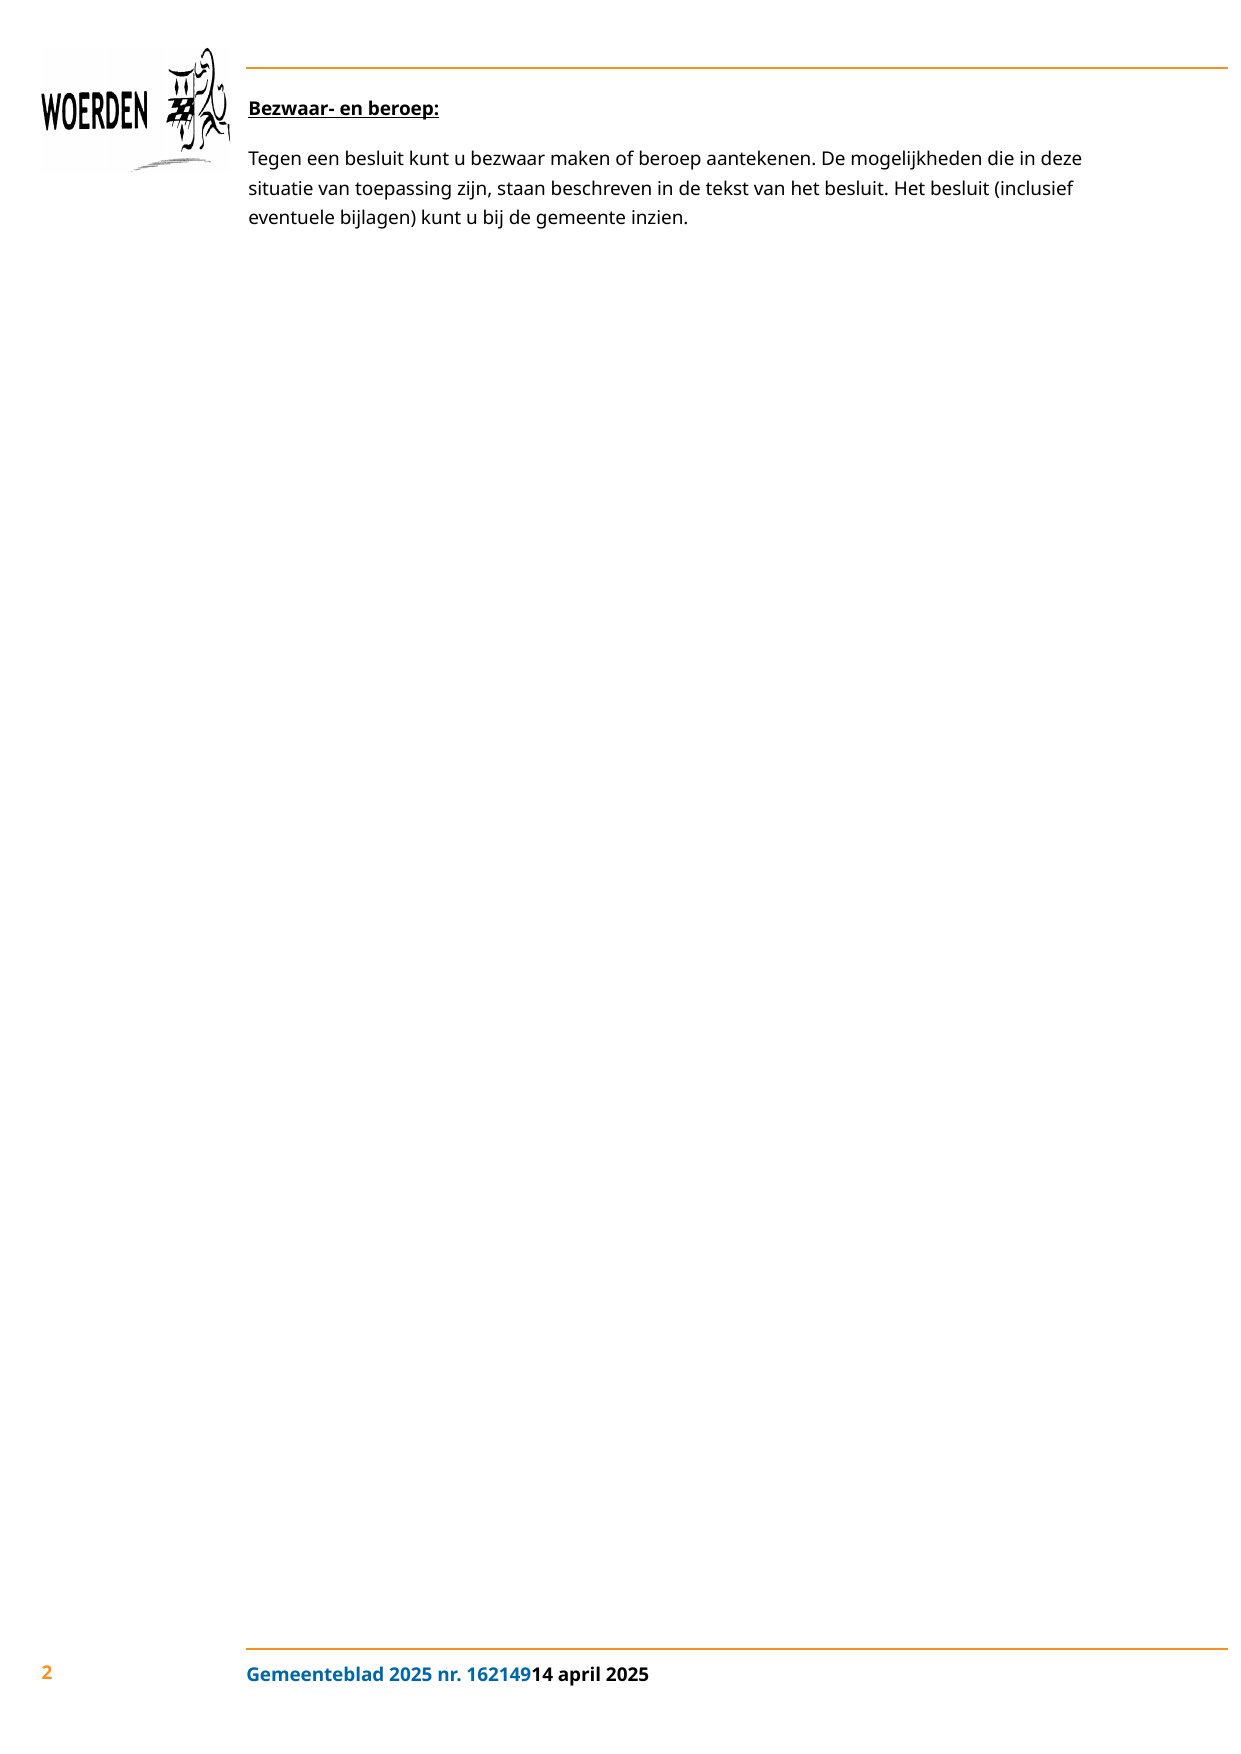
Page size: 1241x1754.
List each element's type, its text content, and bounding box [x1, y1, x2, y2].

picture [41, 47, 231, 172]
text Bezwaar- en beroep: [248, 95, 1152, 121]
text Tegen een besluit kunt u bezwaar maken of beroep aantekenen. De mogelijkheden die in deze situatie van toepassing zijn, staan beschreven in de tekst van het besluit. Het besluit (inclusief eventuele bijlagen) kunt u bij de gemeente inzien. [248, 145, 1152, 230]
